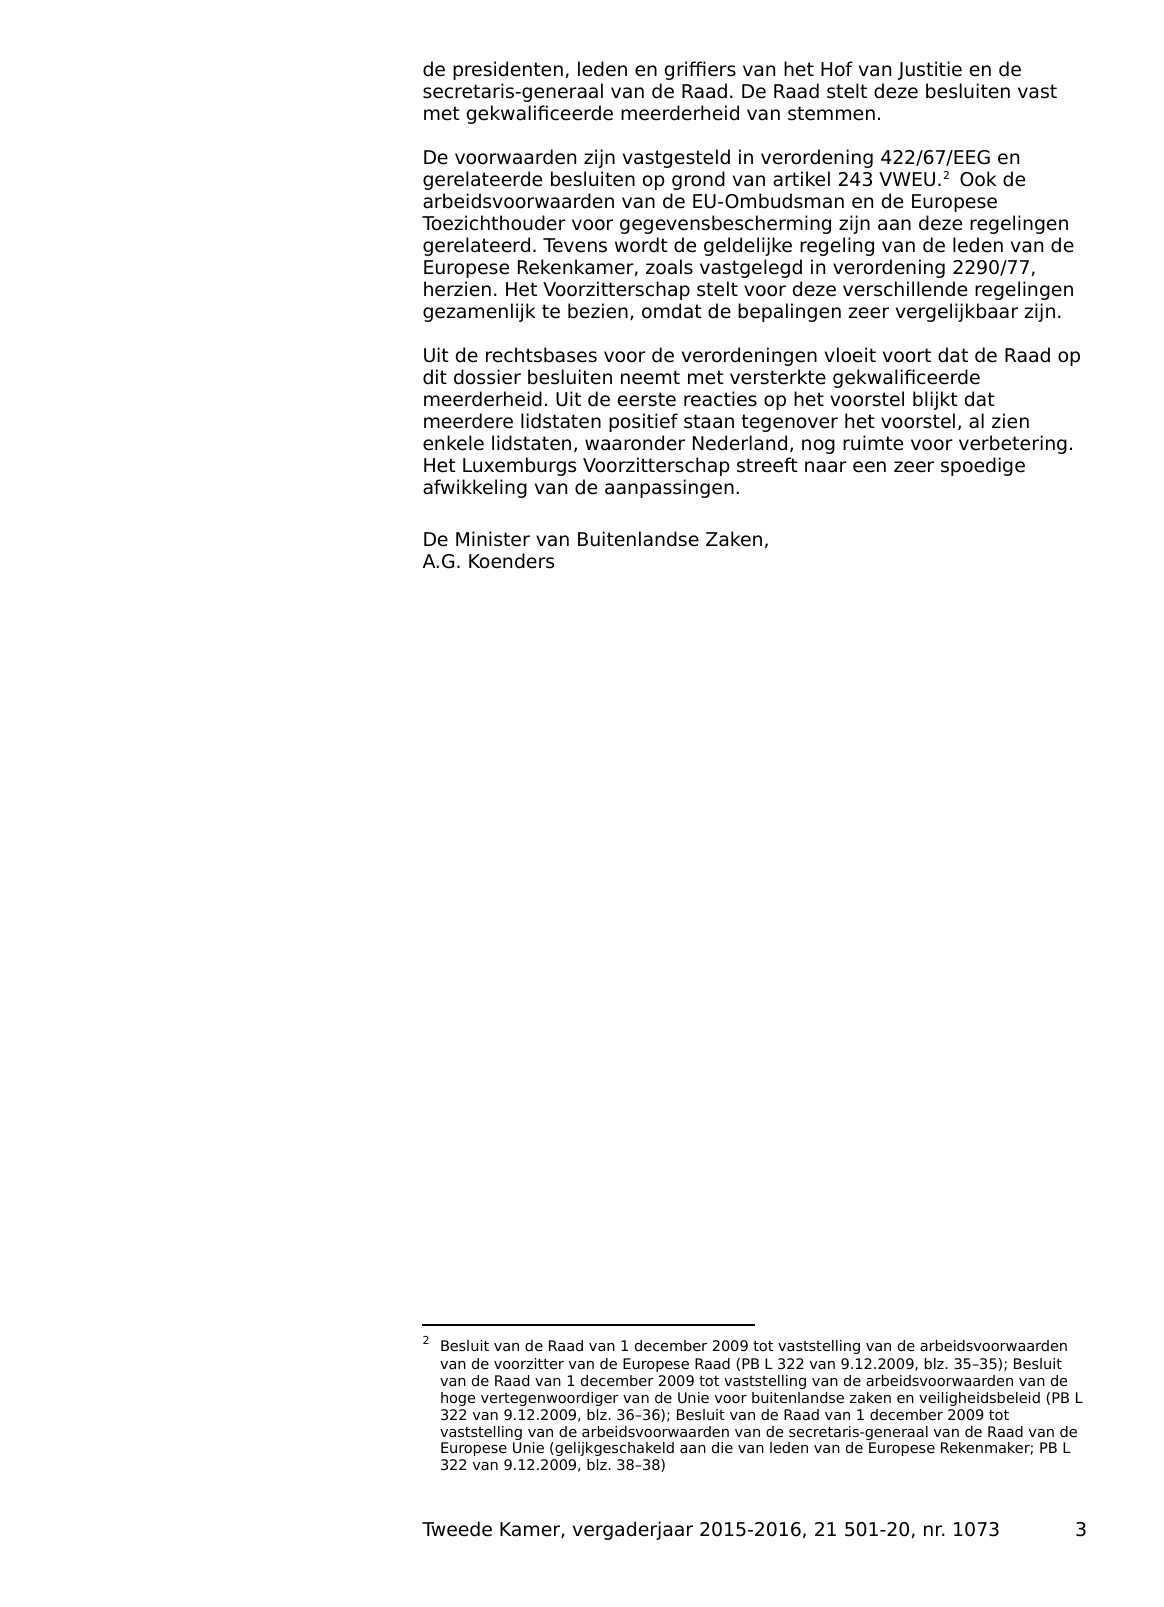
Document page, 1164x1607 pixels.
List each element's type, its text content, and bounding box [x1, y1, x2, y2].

text De voorwaarden zijn vastgesteld in verordening 422/67/EEG en gerelateerde besluiten op grond van artikel 243 VWEU. Ook de arbeidsvoorwaarden van de EU-Ombudsman en de Europese Toezichthouder voor gegevensbescherming zijn aan deze regelingen gerelateerd. Tevens wordt de geldelĳke regeling van de leden van de Europese Rekenkamer, zoals vastgelegd in verordening 2290/77, herzien. Het Voorzitterschap stelt voor deze verschillende regelingen gezamenlijk te bezien, omdat de bepalingen zeer vergelijkbaar zijn. [422, 147, 1087, 323]
text de presidenten, leden en griffiers van het Hof van Justitie en de secretaris-generaal van de Raad. De Raad stelt deze besluiten vast met gekwalificeerde meerderheid van stemmen. [422, 59, 1087, 125]
text De Minister van Buitenlandse Zaken, A.G. Koenders [422, 529, 1087, 573]
text Uit de rechtsbases voor de verordeningen vloeit voort dat de Raad op dit dossier besluiten neemt met versterkte gekwalificeerde meerderheid. Uit de eerste reacties op het voorstel blijkt dat meerdere lidstaten positief staan tegenover het voorstel, al zien enkele lidstaten, waaronder Nederland, nog ruimte voor verbetering. Het Luxemburgs Voorzitterschap streeft naar een zeer spoedige afwikkeling van de aanpassingen. [422, 345, 1087, 499]
text Besluit van de Raad van 1 december 2009 tot vaststelling van de arbeidsvoorwaarden van de voorzitter van de Europese Raad (PB L 322 van 9.12.2009, blz. 35–35); Besluit van de Raad van 1 december 2009 tot vaststelling van de arbeidsvoorwaarden van de hoge vertegenwoordiger van de Unie voor buitenlandse zaken en veiligheidsbeleid (PB L 322 van 9.12.2009, blz. 36–36); Besluit van de Raad van 1 december 2009 tot vaststelling van de arbeidsvoorwaarden van de secretaris-generaal van de Raad van de Europese Unie (gelijkgeschakeld aan die van leden van de Europese Rekenmaker; PB L 322 van 9.12.2009, blz. 38–38) [422, 1334, 1087, 1474]
